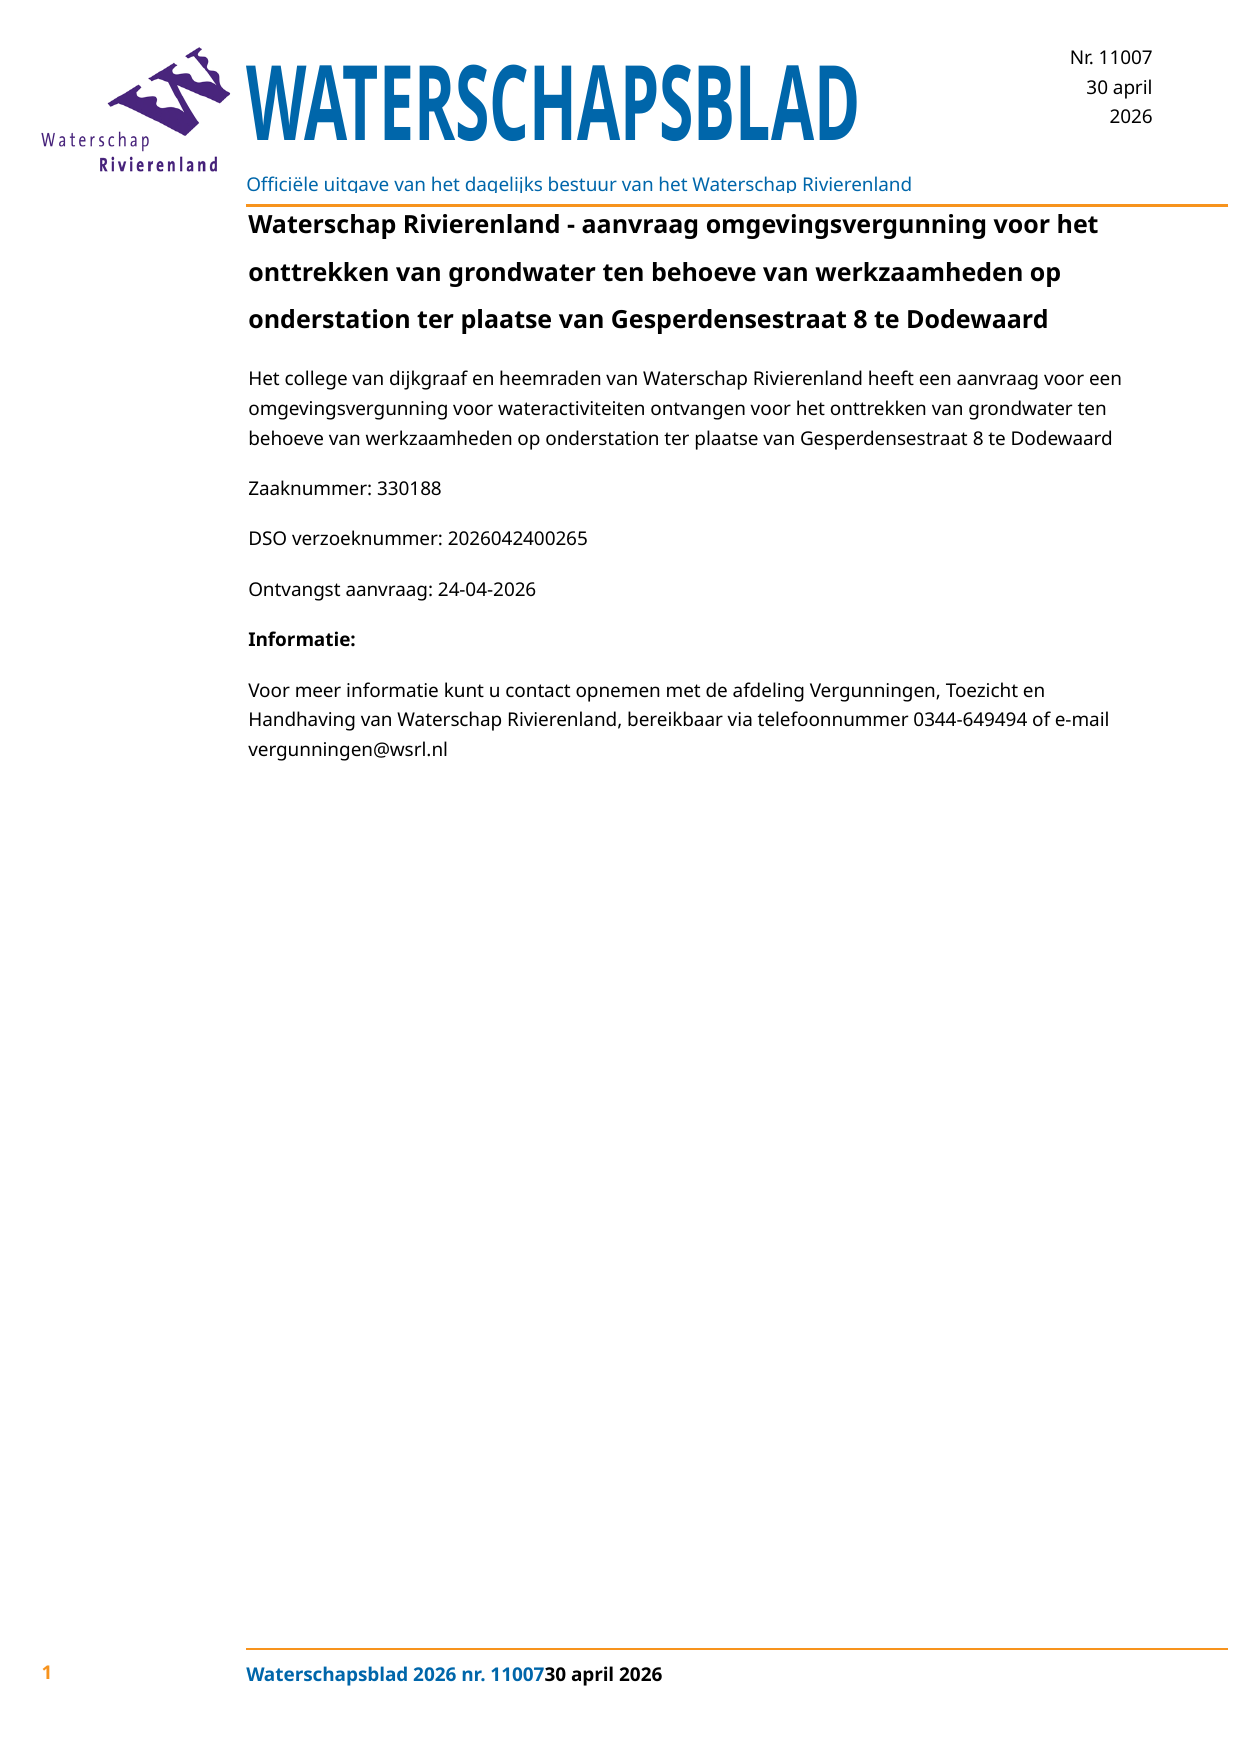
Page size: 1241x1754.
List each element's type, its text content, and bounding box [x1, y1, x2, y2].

text Voor meer informatie kunt u contact opnemen met de afdeling Vergunningen, Toezicht en Handhaving van Waterschap Rivierenland, bereikbaar via telefoonnummer 0344-649494 of e-mail vergunningen@wsrl.nl [248, 677, 1152, 762]
text Ontvangst aanvraag: 24-04-2026 [248, 576, 1152, 602]
picture [41, 47, 231, 172]
text Het college van dijkgraaf en heemraden van Waterschap Rivierenland heeft een aanvraag voor een omgevingsvergunning voor wateractiviteiten ontvangen voor het onttrekken van grondwater ten behoeve van werkzaamheden op onderstation ter plaatse van Gesperdensestraat 8 te Dodewaard [248, 366, 1152, 450]
text Waterschap Rivierenland - aanvraag omgevingsvergunning voor het onttrekken van grondwater ten behoeve van werkzaamheden op onderstation ter plaatse van Gesperdensestraat 8 te Dodewaard [248, 207, 1152, 336]
text Zaaknummer: 330188 [248, 475, 1152, 501]
text Informatie: [248, 626, 1152, 652]
text DSO verzoeknummer: 2026042400265 [248, 526, 1152, 551]
